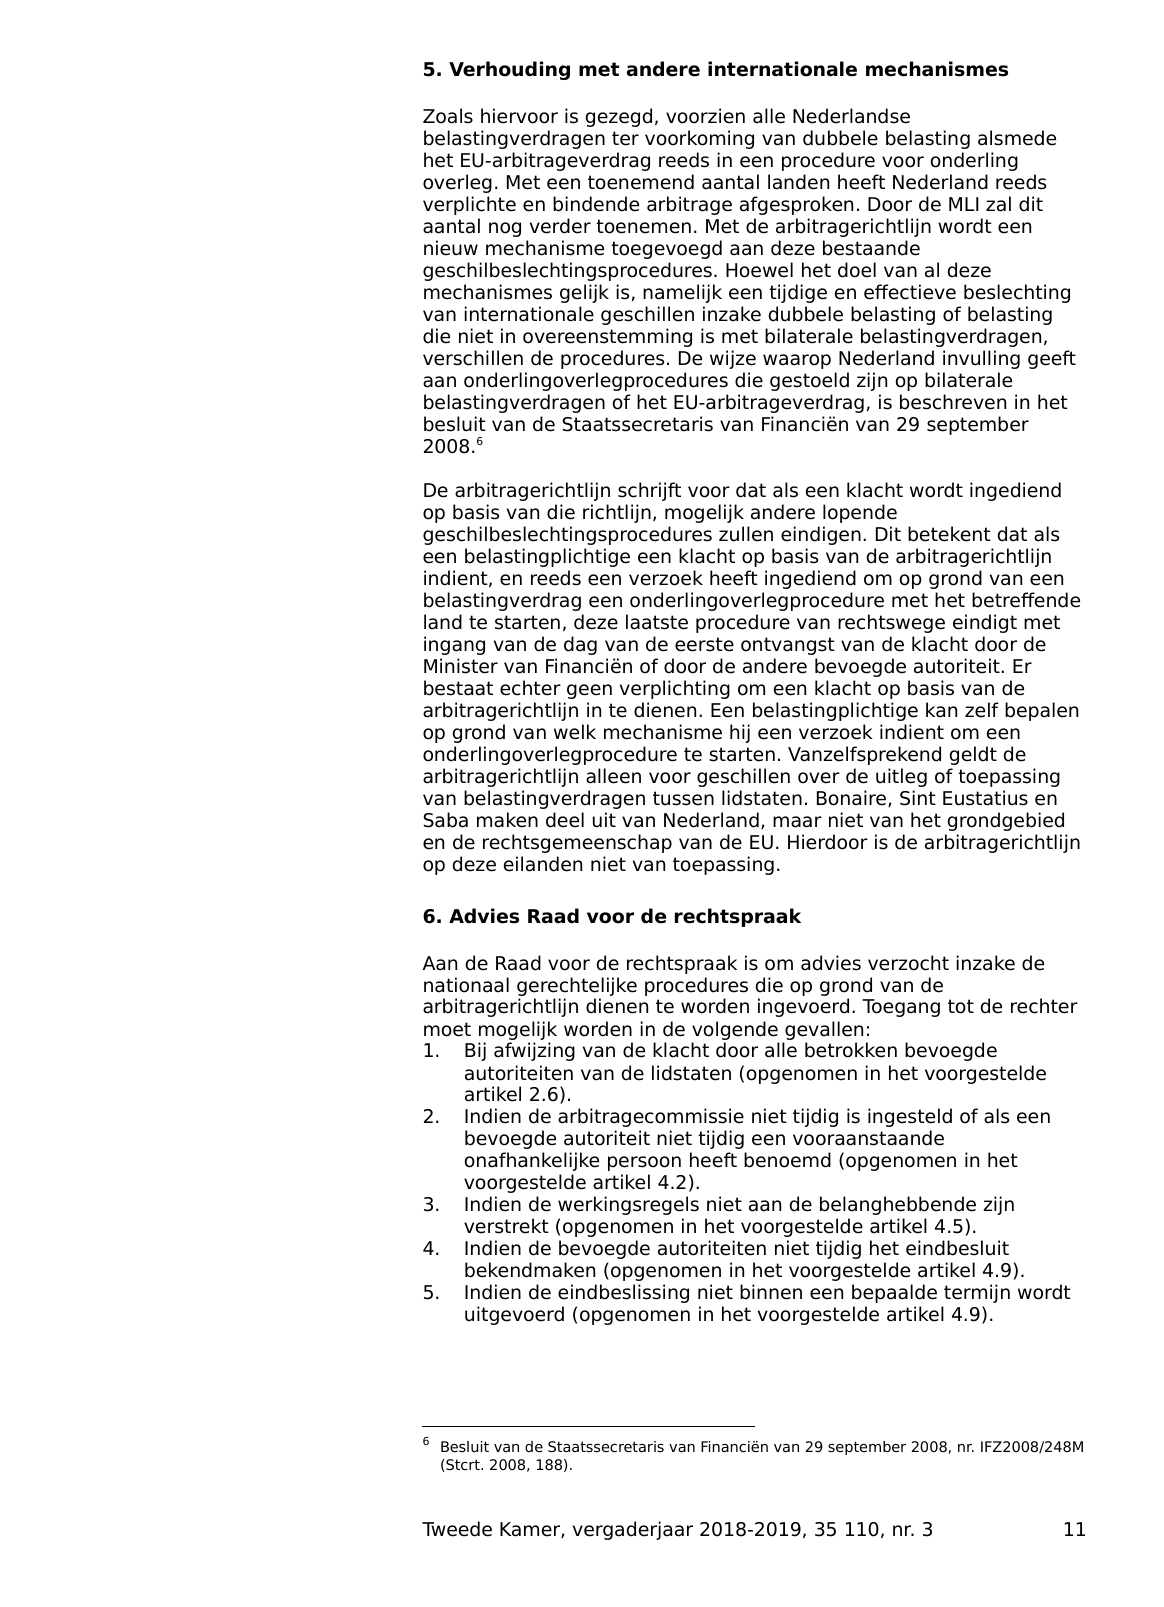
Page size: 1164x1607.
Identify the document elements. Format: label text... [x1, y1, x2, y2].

subtitle 5. Verhouding met andere internationale mechanismes [422, 59, 1087, 81]
text Besluit van de Staatssecretaris van Financiën van 29 september 2008, nr. IFZ2008/248M (Stcrt. 2008, 188). [422, 1435, 1087, 1474]
text 1. Bij afwijzing van de klacht door alle betrokken bevoegde autoriteiten van de lidstaten (opgenomen in het voorgestelde artikel 2.6). [422, 1040, 1087, 1106]
subtitle 6. Advies Raad voor de rechtspraak [422, 906, 1087, 927]
text Zoals hiervoor is gezegd, voorzien alle Nederlandse belastingverdragen ter voorkoming van dubbele belasting alsmede het EU-arbitrageverdrag reeds in een procedure voor onderling overleg. Met een toenemend aantal landen heeft Nederland reeds verplichte en bindende arbitrage afgesproken. Door de MLI zal dit aantal nog verder toenemen. Met de arbitragerichtlijn wordt een nieuw mechanisme toegevoegd aan deze bestaande geschilbeslechtingsprocedures. Hoewel het doel van al deze mechanismes gelijk is, namelijk een tijdige en effectieve beslechting van internationale geschillen inzake dubbele belasting of belasting die niet in overeenstemming is met bilaterale belastingverdragen, verschillen de procedures. De wijze waarop Nederland invulling geeft aan onderlingoverlegprocedures die gestoeld zijn op bilaterale belastingverdragen of het EU-arbitrageverdrag, is beschreven in het besluit van de Staatssecretaris van Financiën van 29 september 2008. [422, 106, 1087, 458]
text De arbitragerichtlijn schrijft voor dat als een klacht wordt ingediend op basis van die richtlijn, mogelijk andere lopende geschilbeslechtingsprocedures zullen eindigen. Dit betekent dat als een belastingplichtige een klacht op basis van de arbitragerichtlijn indient, en reeds een verzoek heeft ingediend om op grond van een belastingverdrag een onderlingoverlegprocedure met het betreffende land te starten, deze laatste procedure van rechtswege eindigt met ingang van de dag van de eerste ontvangst van de klacht door de Minister van Financiën of door de andere bevoegde autoriteit. Er bestaat echter geen verplichting om een klacht op basis van de arbitragerichtlijn in te dienen. Een belastingplichtige kan zelf bepalen op grond van welk mechanisme hij een verzoek indient om een onderlingoverlegprocedure te starten. Vanzelfsprekend geldt de arbitragerichtlijn alleen voor geschillen over de uitleg of toepassing van belastingverdragen tussen lidstaten. Bonaire, Sint Eustatius en Saba maken deel uit van Nederland, maar niet van het grondgebied en de rechtsgemeenschap van de EU. Hierdoor is de arbitragerichtlijn op deze eilanden niet van toepassing. [422, 480, 1087, 876]
text 2. Indien de arbitragecommissie niet tijdig is ingesteld of als een bevoegde autoriteit niet tijdig een vooraanstaande onafhankelijke persoon heeft benoemd (opgenomen in het voorgestelde artikel 4.2). [422, 1106, 1087, 1194]
text 3. Indien de werkingsregels niet aan de belanghebbende zijn verstrekt (opgenomen in het voorgestelde artikel 4.5). [422, 1194, 1087, 1238]
text Aan de Raad voor de rechtspraak is om advies verzocht inzake de nationaal gerechtelijke procedures die op grond van de arbitragerichtlijn dienen te worden ingevoerd. Toegang tot de rechter moet mogelijk worden in de volgende gevallen: [422, 952, 1087, 1040]
text 4. Indien de bevoegde autoriteiten niet tijdig het eindbesluit bekendmaken (opgenomen in het voorgestelde artikel 4.9). [422, 1238, 1087, 1282]
text 5. Indien de eindbeslissing niet binnen een bepaalde termijn wordt uitgevoerd (opgenomen in het voorgestelde artikel 4.9). [422, 1282, 1087, 1326]
